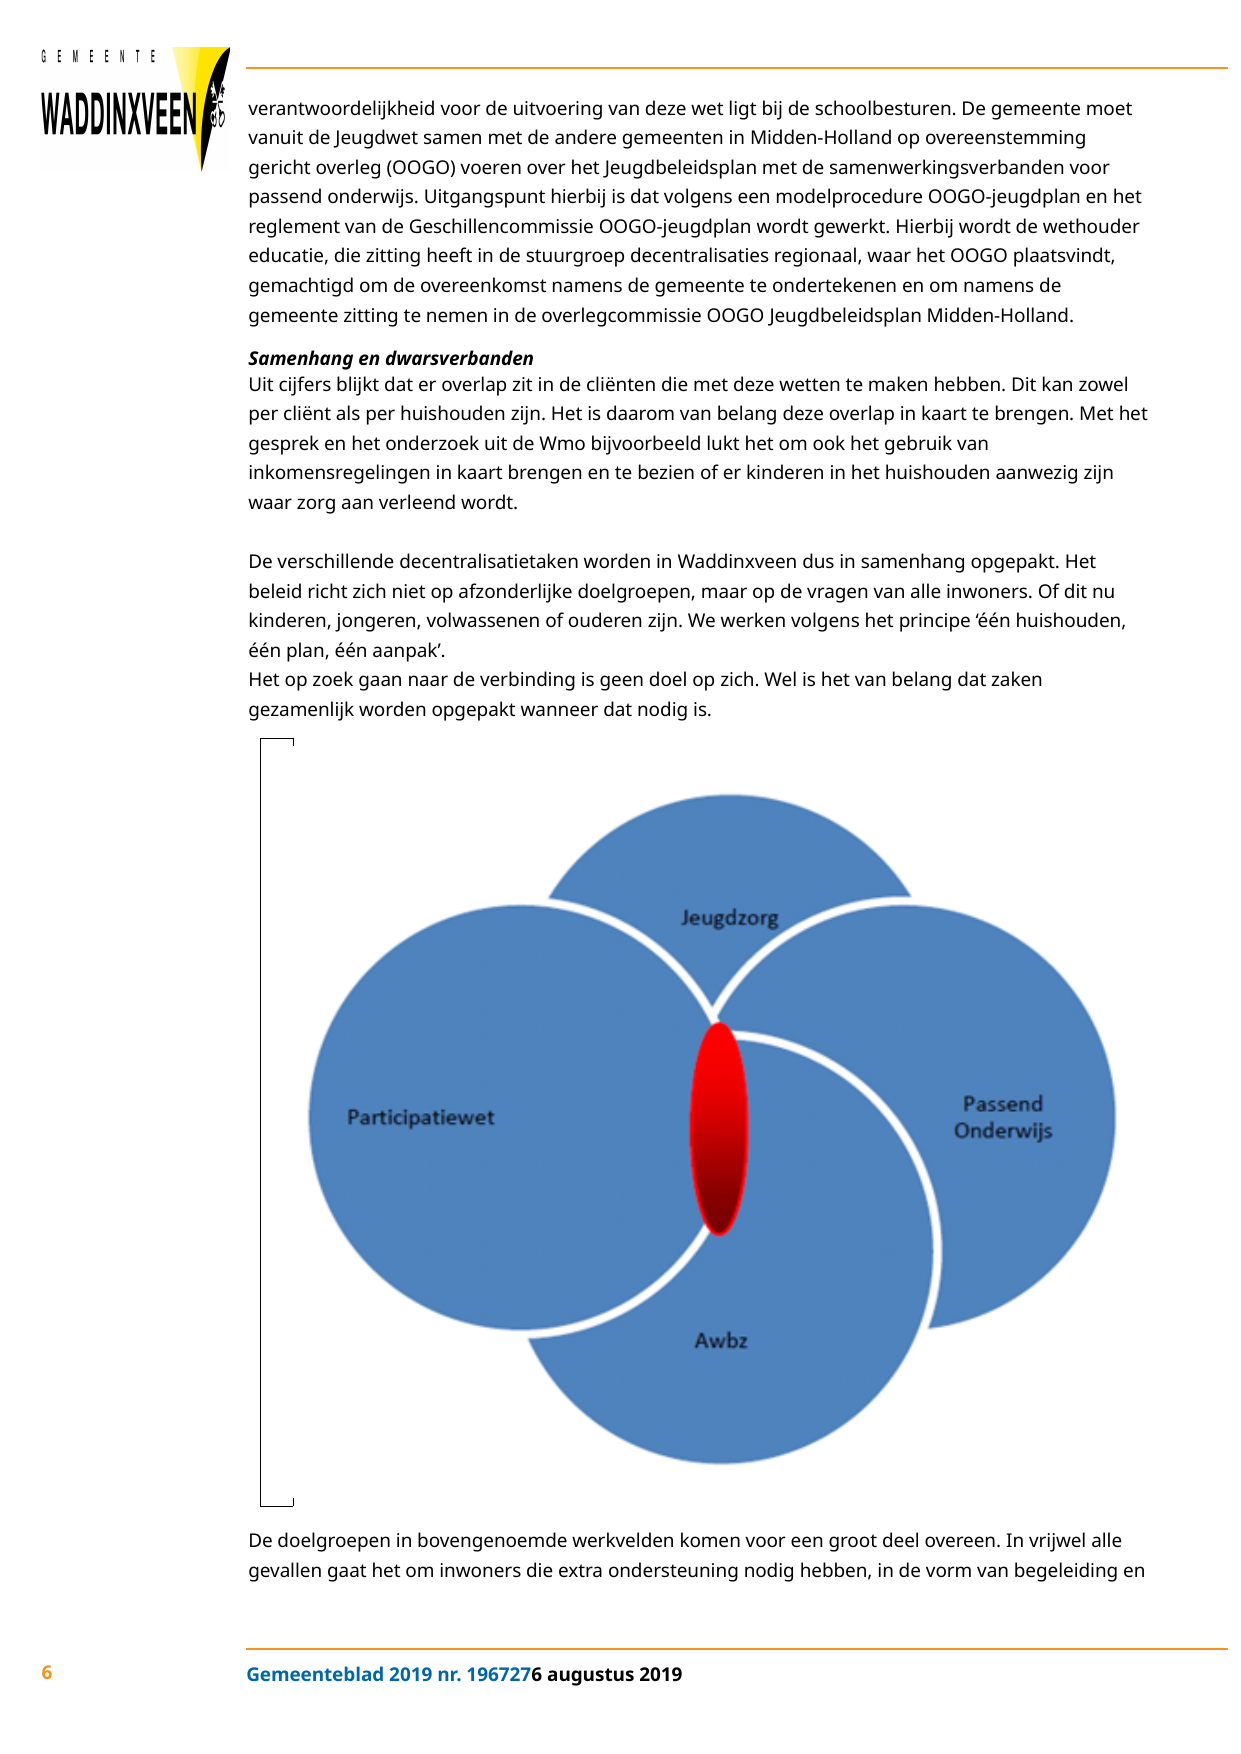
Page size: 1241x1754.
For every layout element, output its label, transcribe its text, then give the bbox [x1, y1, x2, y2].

text Samenhang en dwarsverbanden [248, 345, 1152, 371]
text Het op zoek gaan naar de verbinding is geen doel op zich. Wel is het van belang dat zaken gezamenlijk worden opgepakt wanneer dat nodig is. [248, 667, 1152, 722]
text De verschillende decentralisatietaken worden in Waddinxveen dus in samenhang opgepakt. Het beleid richt zich niet op afzonderlijke doelgroepen, maar op de vragen van alle inwoners. Of dit nu kinderen, jongeren, volwassenen of ouderen zijn. We werken volgens het principe ‘één huishouden, één plan, één aanpak’. [248, 548, 1152, 663]
picture [41, 47, 231, 172]
picture [268, 746, 1155, 1498]
text De doelgroepen in bovengenoemde werkvelden komen voor een groot deel overeen. In vrijwel alle gevallen gaat het om inwoners die extra ondersteuning nodig hebben, in de vorm van begeleiding en [248, 1527, 1152, 1583]
text Uit cijfers blijkt dat er overlap zit in de cliënten die met deze wetten te maken hebben. Dit kan zowel per cliënt als per huishouden zijn. Het is daarom van belang deze overlap in kaart te brengen. Met het gesprek en het onderzoek uit de Wmo bijvoorbeeld lukt het om ook het gebruik van inkomensregelingen in kaart brengen en te bezien of er kinderen in het huishouden aanwezig zijn waar zorg aan verleend wordt. [248, 371, 1152, 515]
text verantwoordelijkheid voor de uitvoering van deze wet ligt bij de schoolbesturen. De gemeente moet vanuit de Jeugdwet samen met de andere gemeenten in Midden-Holland op overeenstemming gericht overleg (OOGO) voeren over het Jeugdbeleidsplan met de samenwerkingsverbanden voor passend onderwijs. Uitgangspunt hierbij is dat volgens een modelprocedure OOGO-jeugdplan en het reglement van de Geschillencommissie OOGO-jeugdplan wordt gewerkt. Hierbij wordt de wethouder educatie, die zitting heeft in de stuurgroep decentralisaties regionaal, waar het OOGO plaatsvindt, gemachtigd om de overeenkomst namens de gemeente te ondertekenen en om namens de gemeente zitting te nemen in de overlegcommissie OOGO Jeugdbeleidsplan Midden-Holland. [248, 95, 1152, 328]
